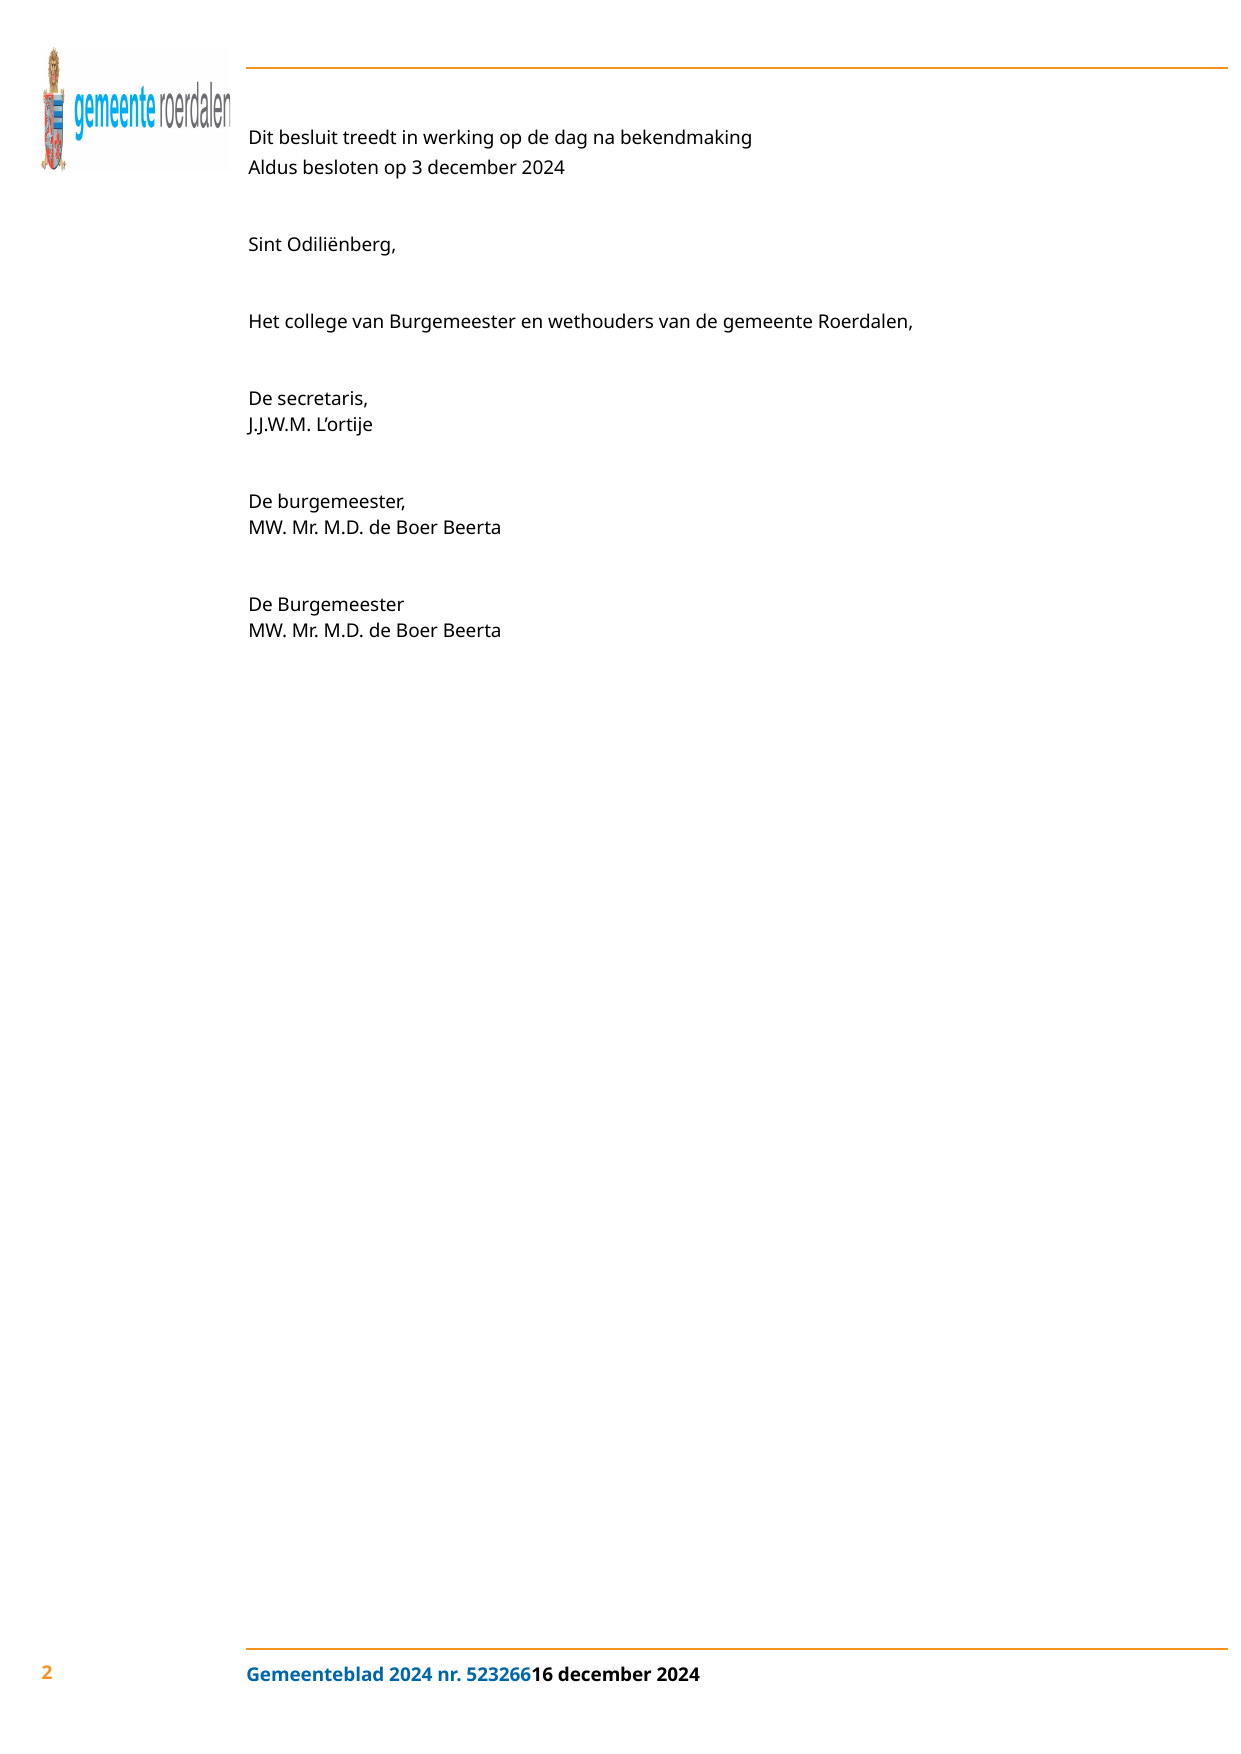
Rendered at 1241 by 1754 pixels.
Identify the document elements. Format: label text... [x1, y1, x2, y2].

text Sint Odiliënberg, [248, 231, 1152, 257]
text MW. Mr. M.D. de Boer Beerta [248, 514, 1152, 540]
text De burgemeester, [248, 488, 1152, 514]
text MW. Mr. M.D. de Boer Beerta [248, 617, 1152, 643]
text Het college van Burgemeester en wethouders van de gemeente Roerdalen, [248, 308, 1152, 334]
text Aldus besloten op 3 december 2024 [248, 154, 1152, 180]
text De secretaris, [248, 386, 1152, 411]
text J.J.W.M. L’ortije [248, 411, 1152, 437]
text De Burgemeester [248, 591, 1152, 617]
picture [41, 47, 231, 172]
text Dit besluit treedt in werking op de dag na bekendmaking [248, 124, 1152, 150]
